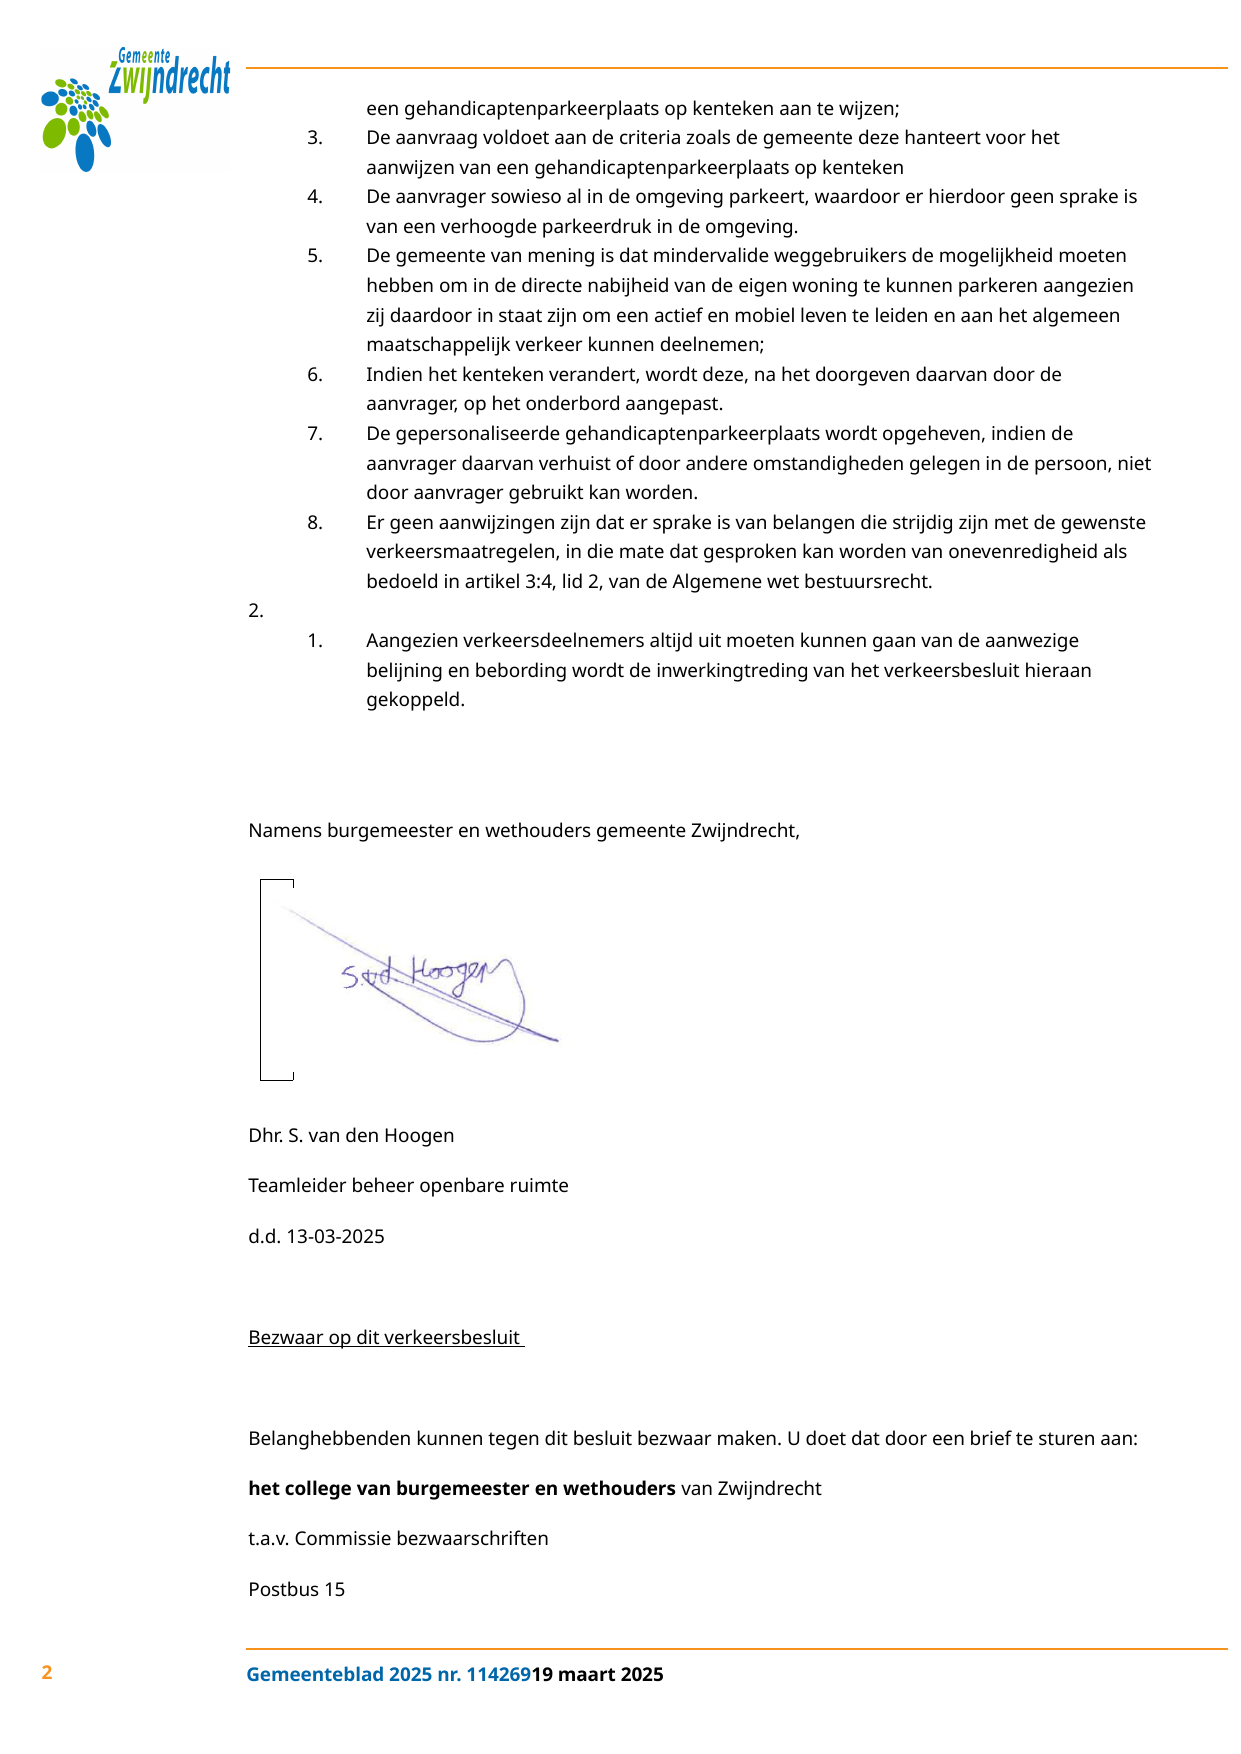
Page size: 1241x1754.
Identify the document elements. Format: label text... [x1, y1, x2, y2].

list De aanvraag voldoet aan de criteria zoals de gemeente deze hanteert voor het aanwijzen van een gehandicaptenparkeerplaats op kenteken [307, 124, 1152, 180]
text d.d. 13-03-2025 [248, 1223, 1152, 1249]
picture [268, 888, 577, 1072]
text Teamleider beheer openbare ruimte [248, 1173, 1152, 1198]
list Aangezien verkeersdeelnemers altijd uit moeten kunnen gaan van de aanwezige belijning en bebording wordt de inwerkingtreding van het verkeersbesluit hieraan gekoppeld. [307, 627, 1152, 712]
text het college van burgemeester en wethouders van Zwijndrecht [248, 1475, 1152, 1501]
list Indien het kenteken verandert, wordt deze, na het doorgeven daarvan door de aanvrager, op het onderbord aangepast. [307, 361, 1152, 416]
list De gemeente van mening is dat mindervalide weggebruikers de mogelijkheid moeten hebben om in de directe nabijheid van de eigen woning te kunnen parkeren aangezien zij daardoor in staat zijn om een actief en mobiel leven te leiden en aan het algemeen maatschappelijk verkeer kunnen deelnemen; [307, 243, 1152, 357]
text Belanghebbenden kunnen tegen dit besluit bezwaar maken. U doet dat door een brief te sturen aan: [248, 1425, 1152, 1451]
text t.a.v. Commissie bezwaarschriften [248, 1526, 1152, 1551]
list De gepersonaliseerde gehandicaptenparkeerplaats wordt opgeheven, indien de aanvrager daarvan verhuist of door andere omstandigheden gelegen in de persoon, niet door aanvrager gebruikt kan worden. [307, 420, 1152, 505]
text Namens burgemeester en wethouders gemeente Zwijndrecht, [248, 817, 1152, 843]
picture [41, 47, 231, 172]
list De aanvrager sowieso al in de omgeving parkeert, waardoor er hierdoor geen sprake is van een verhoogde parkeerdruk in de omgeving. [307, 183, 1152, 239]
text Postbus 15 [248, 1576, 1152, 1602]
list een gehandicaptenparkeerplaats op kenteken aan te wijzen; [307, 95, 1152, 121]
list Er geen aanwijzingen zijn dat er sprake is van belangen die strijdig zijn met de gewenste verkeersmaatregelen, in die mate dat gesproken kan worden van onevenredigheid als bedoeld in artikel 3:4, lid 2, van de Algemene wet bestuursrecht. [307, 509, 1152, 594]
text Bezwaar op dit verkeersbesluit [248, 1324, 1152, 1350]
text Dhr. S. van den Hoogen [248, 1122, 1152, 1148]
